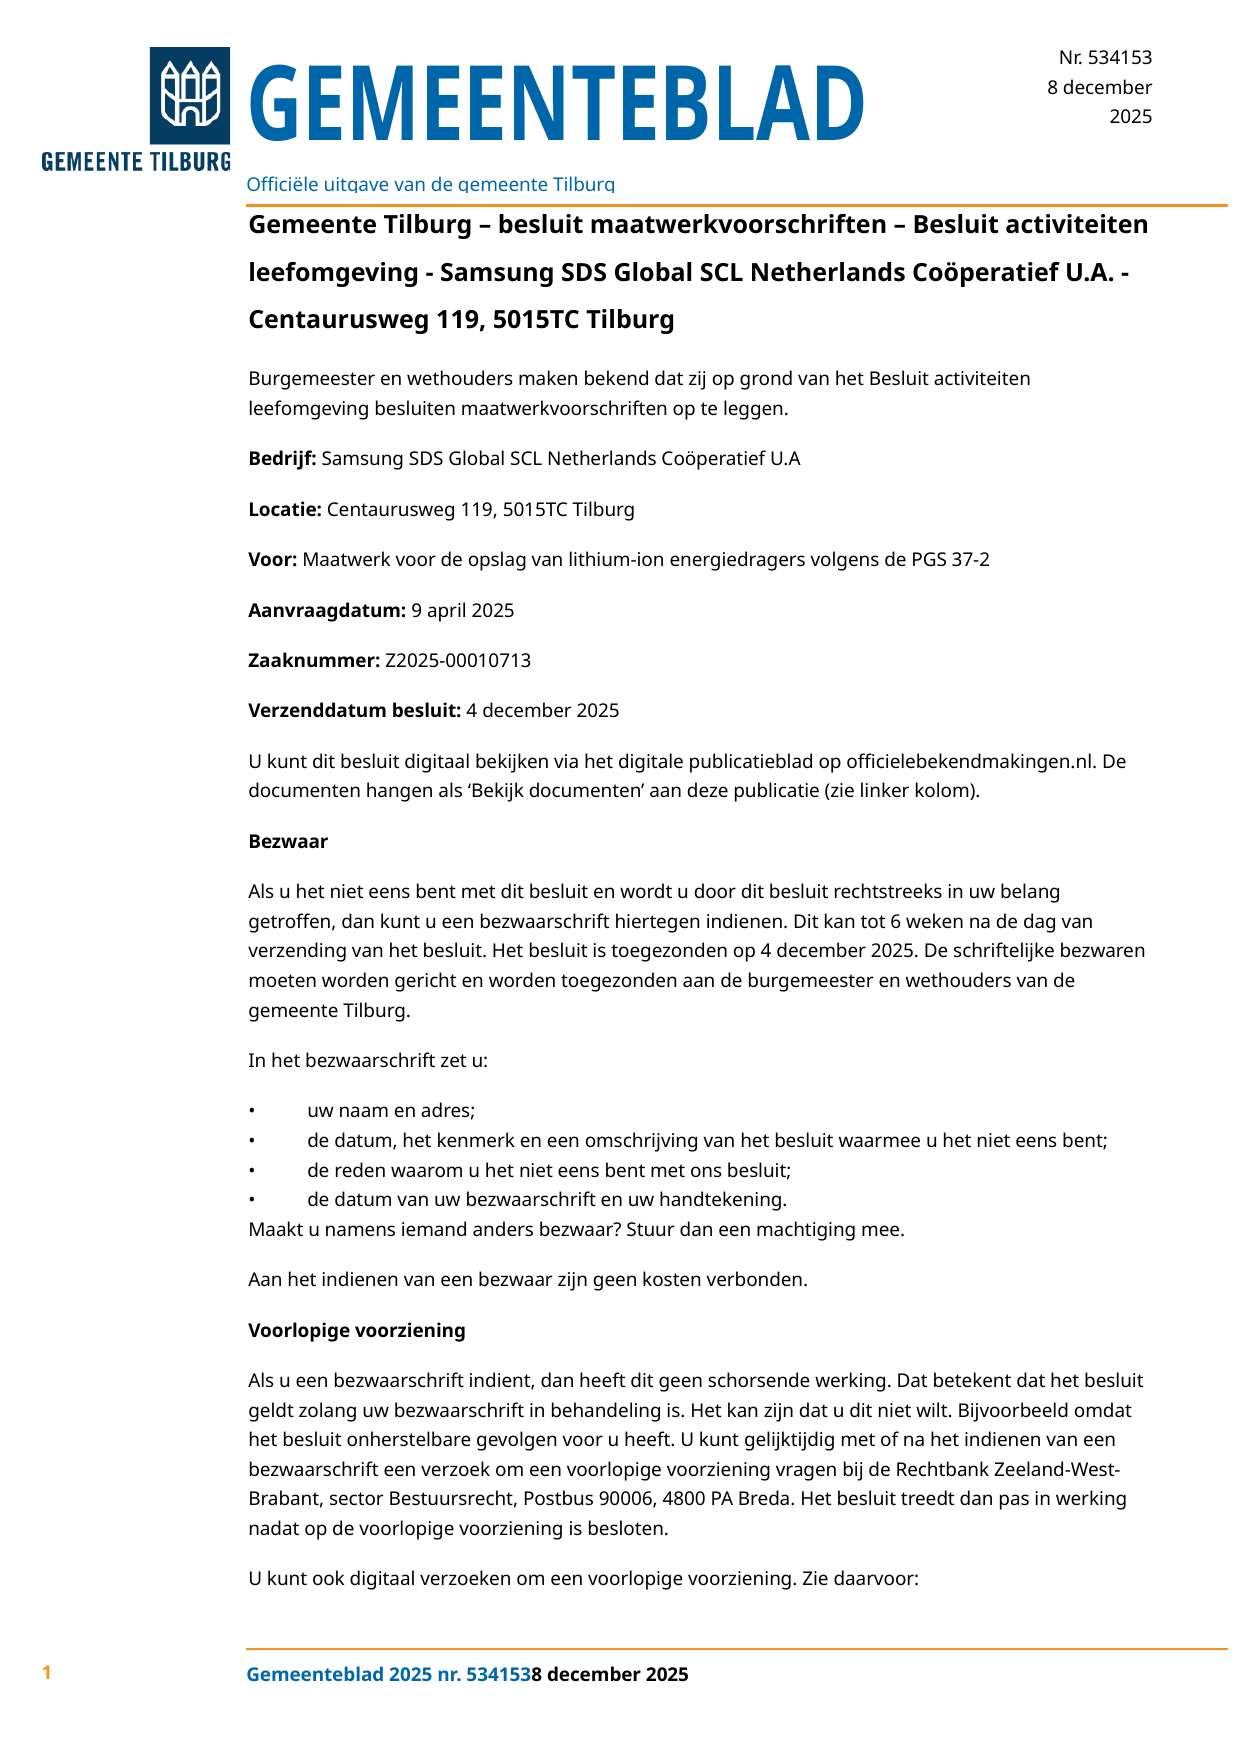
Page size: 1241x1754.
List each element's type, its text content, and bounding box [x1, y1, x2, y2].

text Locatie: Centaurusweg 119, 5015TC Tilburg [248, 496, 1152, 522]
text Zaaknummer: Z2025-00010713 [248, 647, 1152, 673]
text Voor: Maatwerk voor de opslag van lithium-ion energiedragers volgens de PGS 37-2 [248, 546, 1152, 572]
picture [41, 47, 231, 172]
text Bezwaar [248, 828, 1152, 854]
text Burgemeester en wethouders maken bekend dat zij op grond van het Besluit activiteiten leefomgeving besluiten maatwerkvoorschriften op te leggen. [248, 366, 1152, 421]
text Bedrijf: Samsung SDS Global SCL Netherlands Coöperatief U.A [248, 446, 1152, 471]
text U kunt ook digitaal verzoeken om een voorlopige voorziening. Zie daarvoor: [248, 1566, 1152, 1591]
text Voorlopige voorziening [248, 1317, 1152, 1342]
text Verzenddatum besluit: 4 december 2025 [248, 698, 1152, 723]
text Maakt u namens iemand anders bezwaar? Stuur dan een machtiging mee. [248, 1216, 1152, 1242]
text Aan het indienen van een bezwaar zijn geen kosten verbonden. [248, 1266, 1152, 1292]
text U kunt dit besluit digitaal bekijken via het digitale publicatieblad op officielebekendmakingen.nl. De documenten hangen als ‘Bekijk documenten’ aan deze publicatie (zie linker kolom). [248, 748, 1152, 803]
text Als u het niet eens bent met dit besluit en wordt u door dit besluit rechtstreeks in uw belang getroffen, dan kunt u een bezwaarschrift hiertegen indienen. Dit kan tot 6 weken na de dag van verzending van het besluit. Het besluit is toegezonden op 4 december 2025. De schriftelijke bezwaren moeten worden gericht en worden toegezonden aan de burgemeester en wethouders van de gemeente Tilburg. [248, 878, 1152, 1022]
text Als u een bezwaarschrift indient, dan heeft dit geen schorsende werking. Dat betekent dat het besluit geldt zolang uw bezwaarschrift in behandeling is. Het kan zijn dat u dit niet wilt. Bijvoorbeeld omdat het besluit onherstelbare gevolgen voor u heeft. U kunt gelijktijdig met of na het indienen van een bezwaarschrift een verzoek om een voorlopige voorziening vragen bij de Rechtbank Zeeland-West-Brabant, sector Bestuursrecht, Postbus 90006, 4800 PA Breda. Het besluit treedt dan pas in werking nadat op de voorlopige voorziening is besloten. [248, 1367, 1152, 1541]
text In het bezwaarschrift zet u: [248, 1047, 1152, 1073]
list de reden waarom u het niet eens bent met ons besluit; [248, 1157, 1152, 1182]
text Gemeente Tilburg – besluit maatwerkvoorschriften – Besluit activiteiten leefomgeving - Samsung SDS Global SCL Netherlands Coöperatief U.A. - Centaurusweg 119, 5015TC Tilburg [248, 207, 1152, 336]
text Aanvraagdatum: 9 april 2025 [248, 597, 1152, 622]
list uw naam en adres; [248, 1098, 1152, 1123]
list de datum, het kenmerk en een omschrijving van het besluit waarmee u het niet eens bent; [248, 1127, 1152, 1153]
list de datum van uw bezwaarschrift en uw handtekening. [248, 1186, 1152, 1212]
